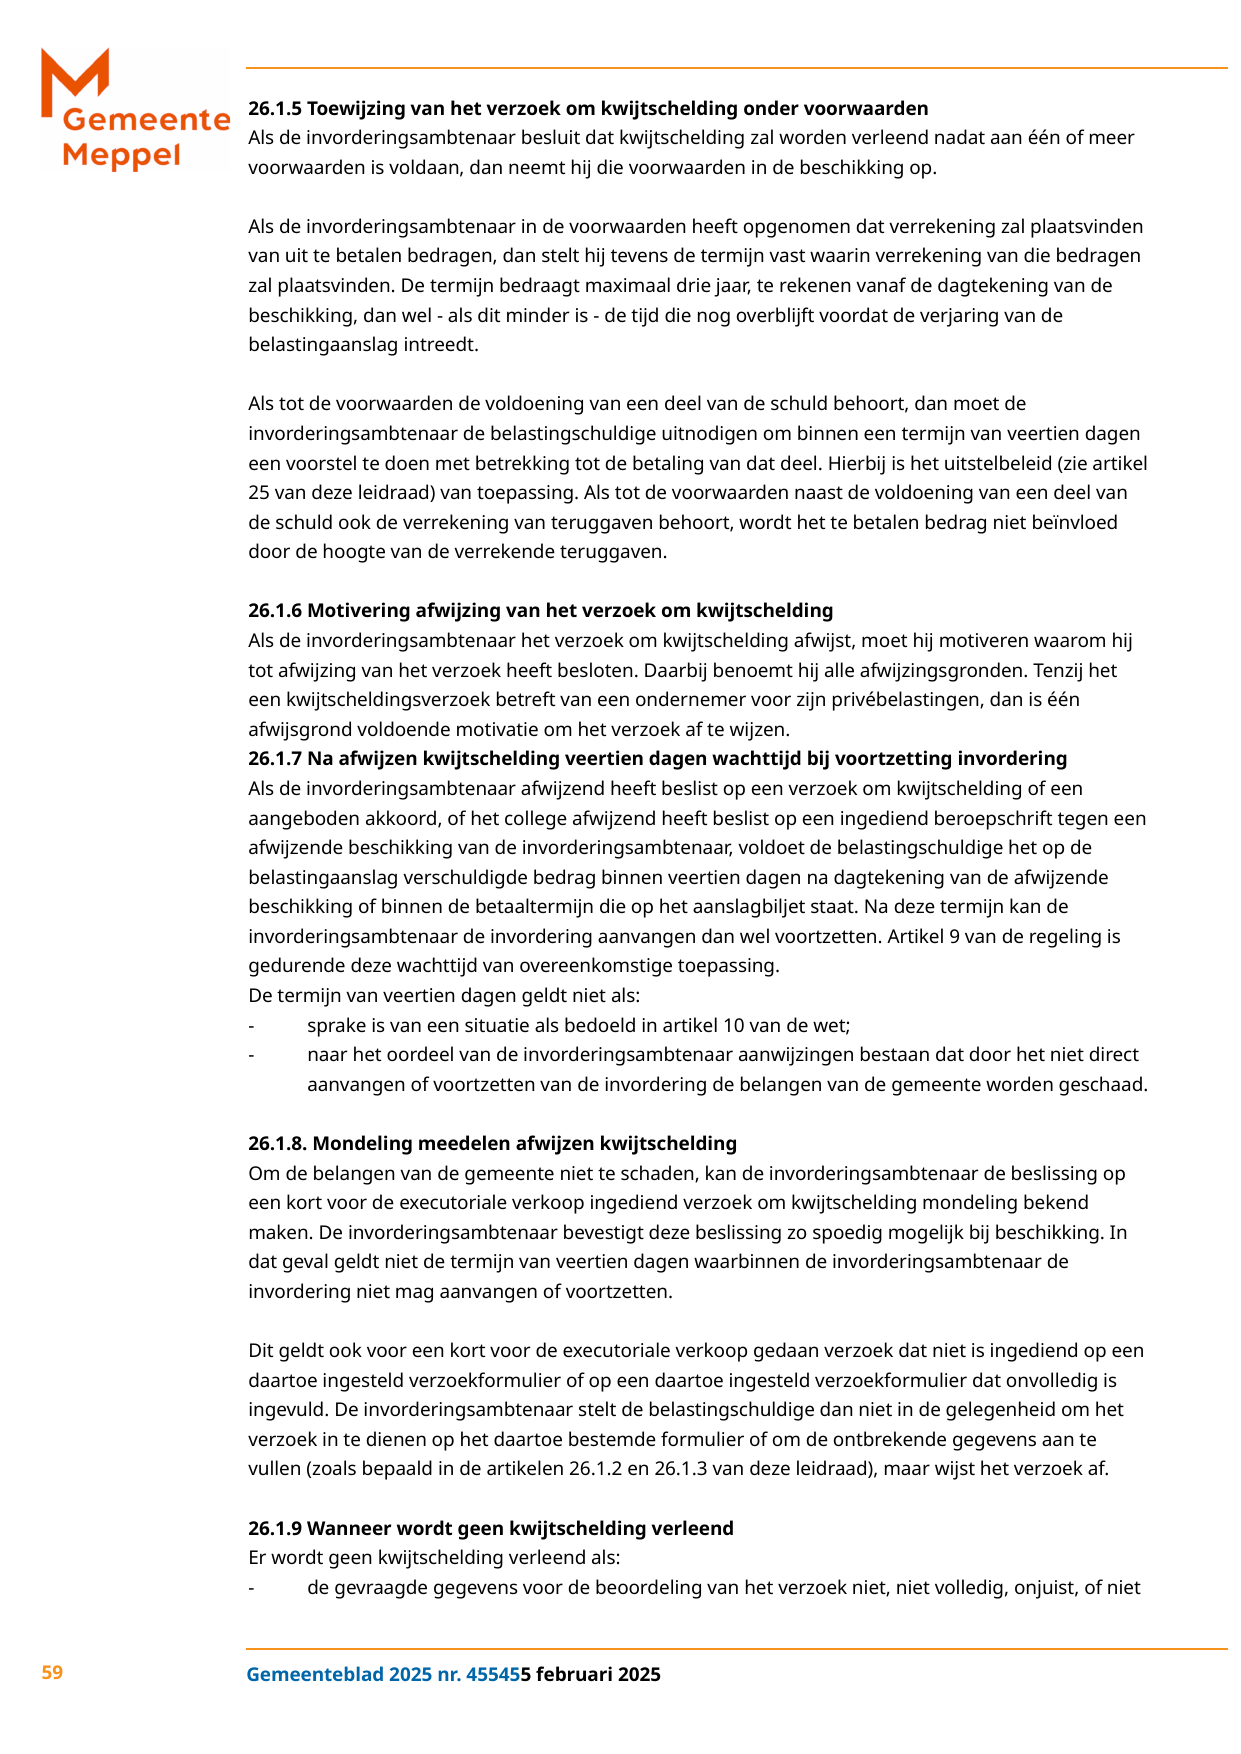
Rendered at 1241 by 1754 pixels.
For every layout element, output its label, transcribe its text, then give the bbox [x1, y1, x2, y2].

list de gevraagde gegevens voor de beoordeling van het verzoek niet, niet volledig, onjuist, of niet [248, 1574, 1152, 1600]
text De termijn van veertien dagen geldt niet als: [248, 982, 1152, 1008]
text 26.1.6 Motivering afwijzing van het verzoek om kwijtschelding [248, 598, 1152, 623]
list naar het oordeel van de invorderingsambtenaar aanwijzingen bestaan dat door het niet direct aanvangen of voortzetten van de invordering de belangen van de gemeente worden geschaad. [248, 1041, 1152, 1097]
list sprake is van een situatie als bedoeld in artikel 10 van de wet; [248, 1012, 1152, 1038]
text 26.1.8. Mondeling meedelen afwijzen kwijtschelding [248, 1130, 1152, 1156]
text Als tot de voorwaarden de voldoening van een deel van de schuld behoort, dan moet de invorderingsambtenaar de belastingschuldige uitnodigen om binnen een termijn van veertien dagen een voorstel te doen met betrekking tot de betaling van dat deel. Hierbij is het uitstelbeleid (zie artikel 25 van deze leidraad) van toepassing. Als tot de voorwaarden naast de voldoening van een deel van de schuld ook de verrekening van teruggaven behoort, wordt het te betalen bedrag niet beïnvloed door de hoogte van de verrekende teruggaven. [248, 391, 1152, 564]
text Als de invorderingsambtenaar in de voorwaarden heeft opgenomen dat verrekening zal plaatsvinden van uit te betalen bedragen, dan stelt hij tevens de termijn vast waarin verrekening van die bedragen zal plaatsvinden. De termijn bedraagt maximaal drie jaar, te rekenen vanaf de dagtekening van de beschikking, dan wel - als dit minder is - de tijd die nog overblijft voordat de verjaring van de belastingaanslag intreedt. [248, 213, 1152, 357]
picture [41, 47, 231, 172]
text 26.1.5 Toewijzing van het verzoek om kwijtschelding onder voorwaarden [248, 95, 1152, 121]
text 26.1.7 Na afwijzen kwijtschelding veertien dagen wachttijd bij voortzetting invordering [248, 746, 1152, 771]
text Als de invorderingsambtenaar afwijzend heeft beslist op een verzoek om kwijtschelding of een aangeboden akkoord, of het college afwijzend heeft beslist op een ingediend beroepschrift tegen een afwijzende beschikking van de invorderingsambtenaar, voldoet de belastingschuldige het op de belastingaanslag verschuldigde bedrag binnen veertien dagen na dagtekening van de afwijzende beschikking of binnen de betaaltermijn die op het aanslagbiljet staat. Na deze termijn kan de invorderingsambtenaar de invordering aanvangen dan wel voortzetten. Artikel 9 van de regeling is gedurende deze wachttijd van overeenkomstige toepassing. [248, 775, 1152, 978]
text 26.1.9 Wanneer wordt geen kwijtschelding verleend [248, 1515, 1152, 1541]
text Om de belangen van de gemeente niet te schaden, kan de invorderingsambtenaar de beslissing op een kort voor de executoriale verkoop ingediend verzoek om kwijtschelding mondeling bekend maken. De invorderingsambtenaar bevestigt deze beslissing zo spoedig mogelijk bij beschikking. In dat geval geldt niet de termijn van veertien dagen waarbinnen de invorderingsambtenaar de invordering niet mag aanvangen of voortzetten. [248, 1160, 1152, 1304]
text Dit geldt ook voor een kort voor de executoriale verkoop gedaan verzoek dat niet is ingediend op een daartoe ingesteld verzoekformulier of op een daartoe ingesteld verzoekformulier dat onvolledig is ingevuld. De invorderingsambtenaar stelt de belastingschuldige dan niet in de gelegenheid om het verzoek in te dienen op het daartoe bestemde formulier of om de ontbrekende gegevens aan te vullen (zoals bepaald in de artikelen 26.1.2 en 26.1.3 van deze leidraad), maar wijst het verzoek af. [248, 1337, 1152, 1481]
text Er wordt geen kwijtschelding verleend als: [248, 1544, 1152, 1570]
text Als de invorderingsambtenaar het verzoek om kwijtschelding afwijst, moet hij motiveren waarom hij tot afwijzing van het verzoek heeft besloten. Daarbij benoemt hij alle afwijzingsgronden. Tenzij het een kwijtscheldingsverzoek betreft van een ondernemer voor zijn privébelastingen, dan is één afwijsgrond voldoende motivatie om het verzoek af te wijzen. [248, 627, 1152, 742]
text Als de invorderingsambtenaar besluit dat kwijtschelding zal worden verleend nadat aan één of meer voorwaarden is voldaan, dan neemt hij die voorwaarden in de beschikking op. [248, 124, 1152, 180]
